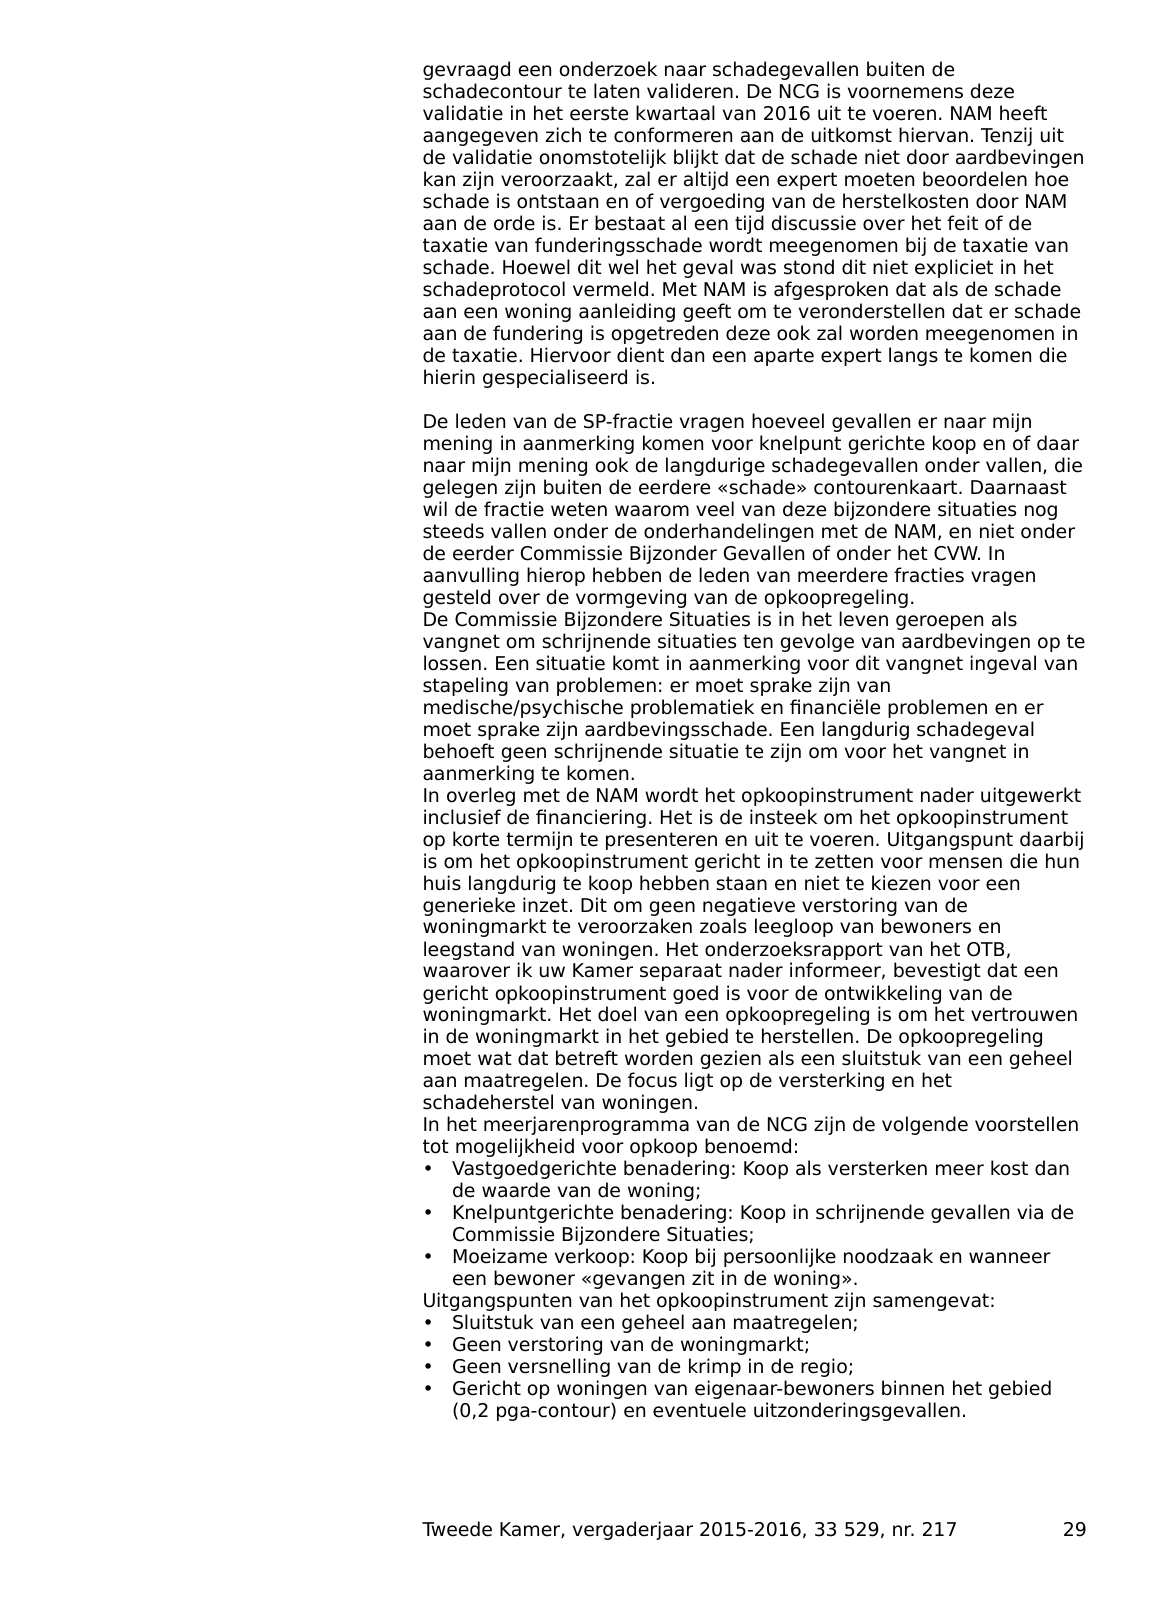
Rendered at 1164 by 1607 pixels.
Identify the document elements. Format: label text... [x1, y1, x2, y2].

text • Moeizame verkoop: Koop bij persoonlijke noodzaak en wanneer een bewoner «gevangen zit in de woning». [422, 1246, 1087, 1290]
text De leden van de SP-fractie vragen hoeveel gevallen er naar mijn mening in aanmerking komen voor knelpunt gerichte koop en of daar naar mijn mening ook de langdurige schadegevallen onder vallen, die gelegen zijn buiten de eerdere «schade» contourenkaart. Daarnaast wil de fractie weten waarom veel van deze bijzondere situaties nog steeds vallen onder de onderhandelingen met de NAM, en niet onder de eerder Commissie Bijzonder Gevallen of onder het CVW. In aanvulling hierop hebben de leden van meerdere fracties vragen gesteld over de vormgeving van de opkoopregeling. [422, 411, 1087, 609]
text • Sluitstuk van een geheel aan maatregelen; [422, 1312, 1087, 1334]
text gevraagd een onderzoek naar schadegevallen buiten de schadecontour te laten valideren. De NCG is voornemens deze validatie in het eerste kwartaal van 2016 uit te voeren. NAM heeft aangegeven zich te conformeren aan de uitkomst hiervan. Tenzij uit de validatie onomstotelijk blijkt dat de schade niet door aardbevingen kan zijn veroorzaakt, zal er altijd een expert moeten beoordelen hoe schade is ontstaan en of vergoeding van de herstelkosten door NAM aan de orde is. Er bestaat al een tijd discussie over het feit of de taxatie van funderingsschade wordt meegenomen bij de taxatie van schade. Hoewel dit wel het geval was stond dit niet expliciet in het schadeprotocol vermeld. Met NAM is afgesproken dat als de schade aan een woning aanleiding geeft om te veronderstellen dat er schade aan de fundering is opgetreden deze ook zal worden meegenomen in de taxatie. Hiervoor dient dan een aparte expert langs te komen die hierin gespecialiseerd is. [422, 59, 1087, 389]
text • Geen versnelling van de krimp in de regio; [422, 1356, 1087, 1378]
text Uitgangspunten van het opkoopinstrument zijn samengevat: [422, 1290, 1087, 1312]
text In overleg met de NAM wordt het opkoopinstrument nader uitgewerkt inclusief de financiering. Het is de insteek om het opkoopinstrument op korte termijn te presenteren en uit te voeren. Uitgangspunt daarbij is om het opkoopinstrument gericht in te zetten voor mensen die hun huis langdurig te koop hebben staan en niet te kiezen voor een generieke inzet. Dit om geen negatieve verstoring van de woningmarkt te veroorzaken zoals leegloop van bewoners en leegstand van woningen. Het onderzoeksrapport van het OTB, waarover ik uw Kamer separaat nader informeer, bevestigt dat een gericht opkoopinstrument goed is voor de ontwikkeling van de woningmarkt. Het doel van een opkoopregeling is om het vertrouwen in de woningmarkt in het gebied te herstellen. De opkoopregeling moet wat dat betreft worden gezien als een sluitstuk van een geheel aan maatregelen. De focus ligt op de versterking en het schadeherstel van woningen. [422, 784, 1087, 1114]
text • Gericht op woningen van eigenaar-bewoners binnen het gebied (0,2 pga-contour) en eventuele uitzonderingsgevallen. [422, 1378, 1087, 1422]
text In het meerjarenprogramma van de NCG zijn de volgende voorstellen tot mogelijkheid voor opkoop benoemd: [422, 1114, 1087, 1158]
text • Knelpuntgerichte benadering: Koop in schrijnende gevallen via de Commissie Bijzondere Situaties; [422, 1202, 1087, 1246]
text • Geen verstoring van de woningmarkt; [422, 1334, 1087, 1356]
text • Vastgoedgerichte benadering: Koop als versterken meer kost dan de waarde van de woning; [422, 1158, 1087, 1202]
text De Commissie Bijzondere Situaties is in het leven geroepen als vangnet om schrijnende situaties ten gevolge van aardbevingen op te lossen. Een situatie komt in aanmerking voor dit vangnet ingeval van stapeling van problemen: er moet sprake zijn van medische/psychische problematiek en financiële problemen en er moet sprake zijn aardbevingsschade. Een langdurig schadegeval behoeft geen schrijnende situatie te zijn om voor het vangnet in aanmerking te komen. [422, 609, 1087, 784]
